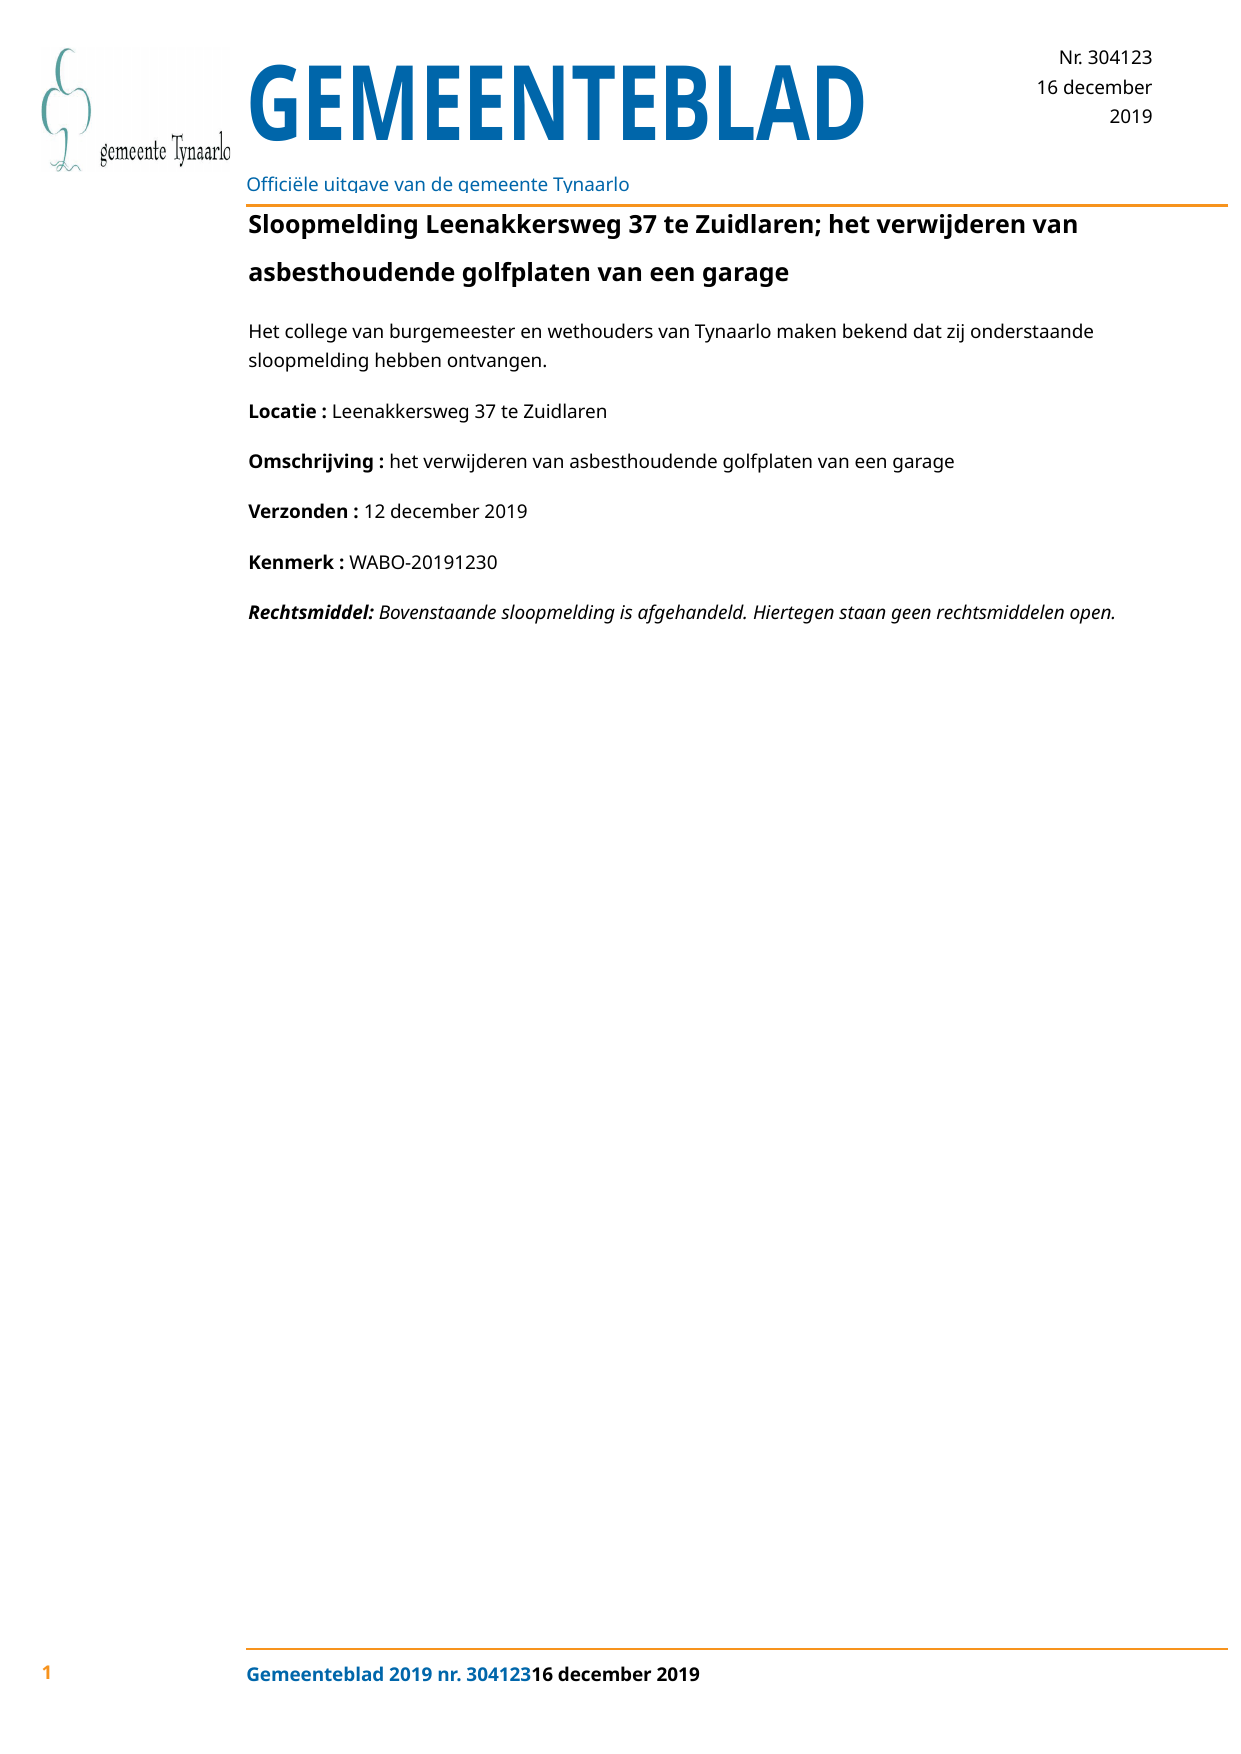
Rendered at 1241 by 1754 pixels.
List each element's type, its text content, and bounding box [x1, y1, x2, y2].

text Omschrijving : het verwijderen van asbesthoudende golfplaten van een garage [248, 448, 1152, 474]
text Verzonden : 12 december 2019 [248, 499, 1152, 524]
text Locatie : Leenakkersweg 37 te Zuidlaren [248, 398, 1152, 424]
text Het college van burgemeester en wethouders van Tynaarlo maken bekend dat zij onderstaande sloopmelding hebben ontvangen. [248, 318, 1152, 373]
text Rechtsmiddel: Bovenstaande sloopmelding is afgehandeld. Hiertegen staan geen rechtsmiddelen open. [248, 599, 1152, 625]
picture [41, 47, 231, 172]
text Sloopmelding Leenakkersweg 37 te Zuidlaren; het verwijderen van asbesthoudende golfplaten van een garage [248, 207, 1152, 288]
text Kenmerk : WABO-20191230 [248, 549, 1152, 575]
